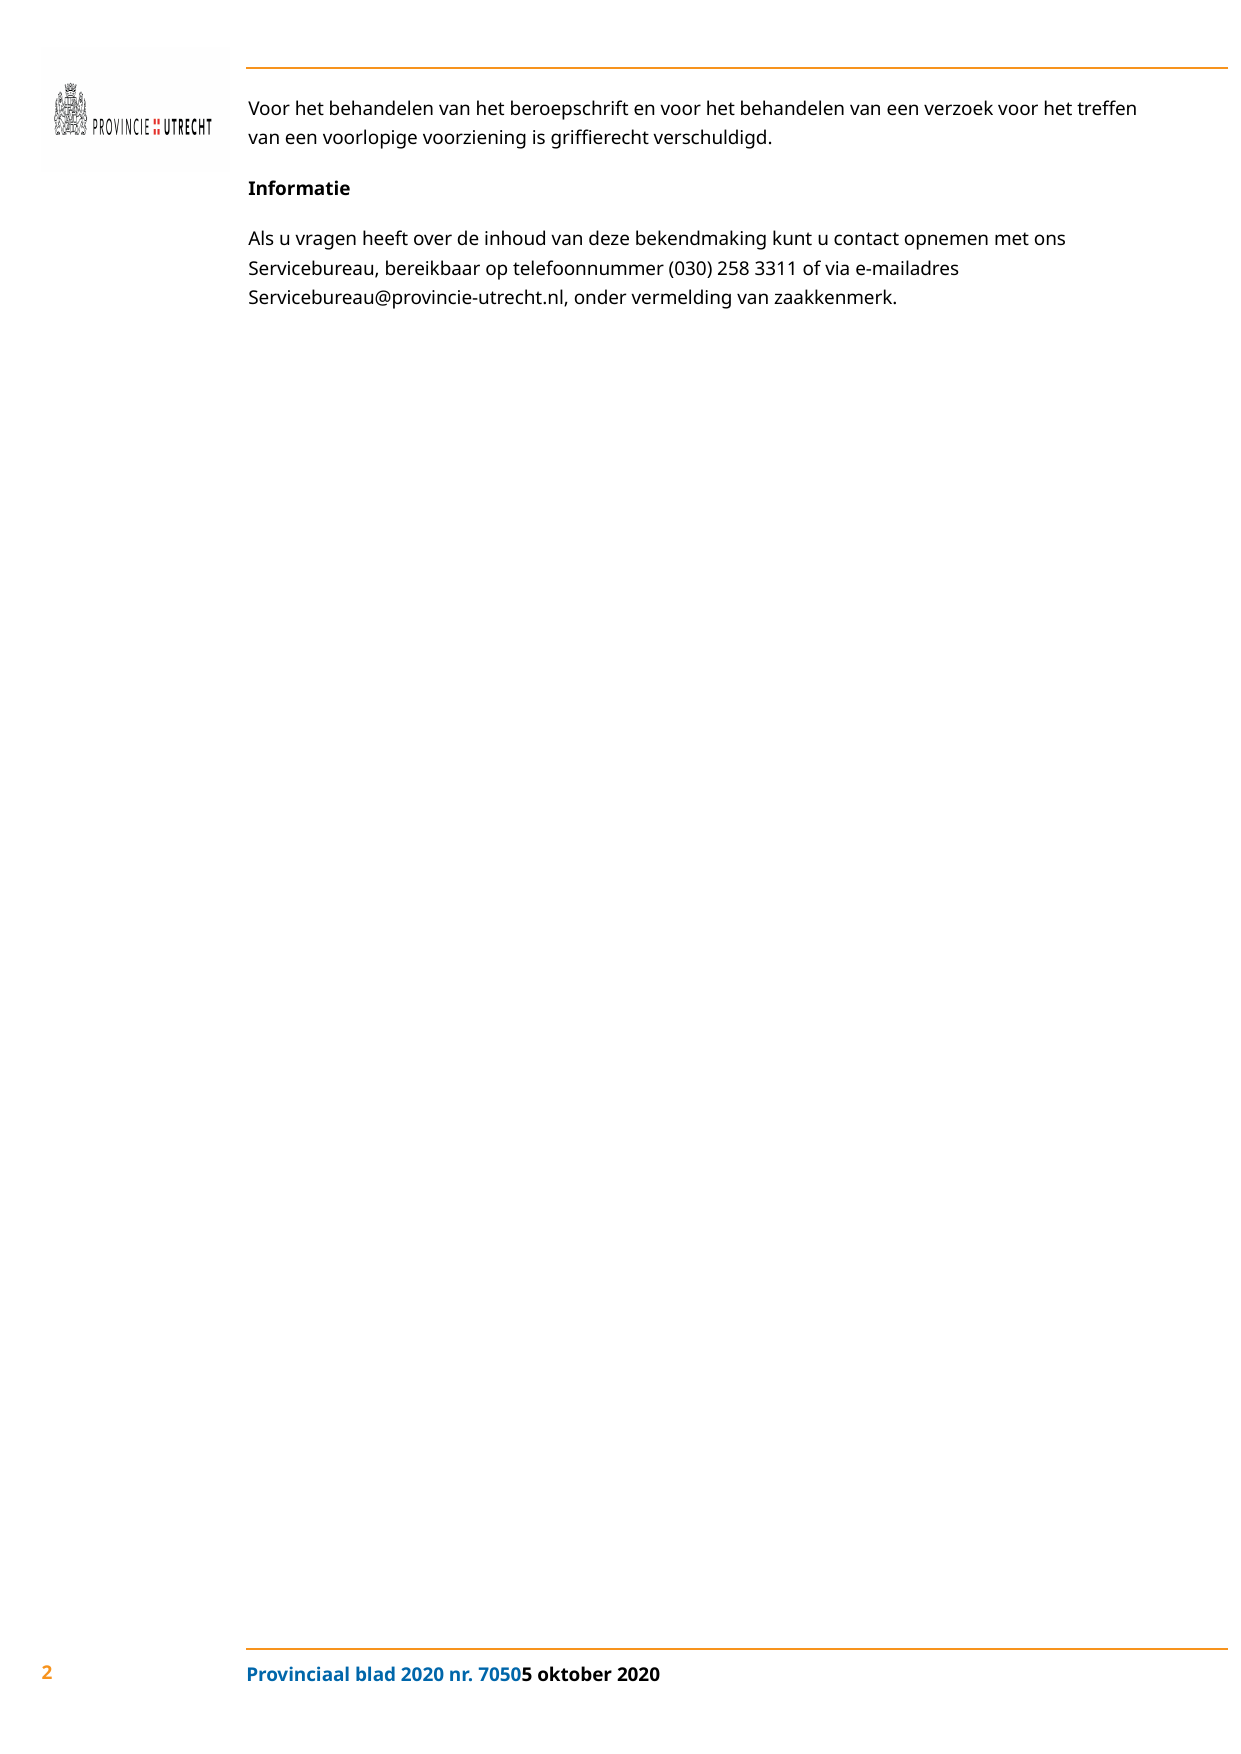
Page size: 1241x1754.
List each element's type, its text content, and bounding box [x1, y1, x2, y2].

text Als u vragen heeft over de inhoud van deze bekendmaking kunt u contact opnemen met ons Servicebureau, bereikbaar op telefoonnummer (030) 258 3311 of via e-mailadres Servicebureau@provincie-utrecht.nl, onder vermelding van zaakkenmerk. [248, 225, 1152, 310]
text Informatie [248, 175, 1152, 201]
picture [41, 47, 231, 172]
text Voor het behandelen van het beroepschrift en voor het behandelen van een verzoek voor het treffen van een voorlopige voorziening is griffierecht verschuldigd. [248, 95, 1152, 150]
